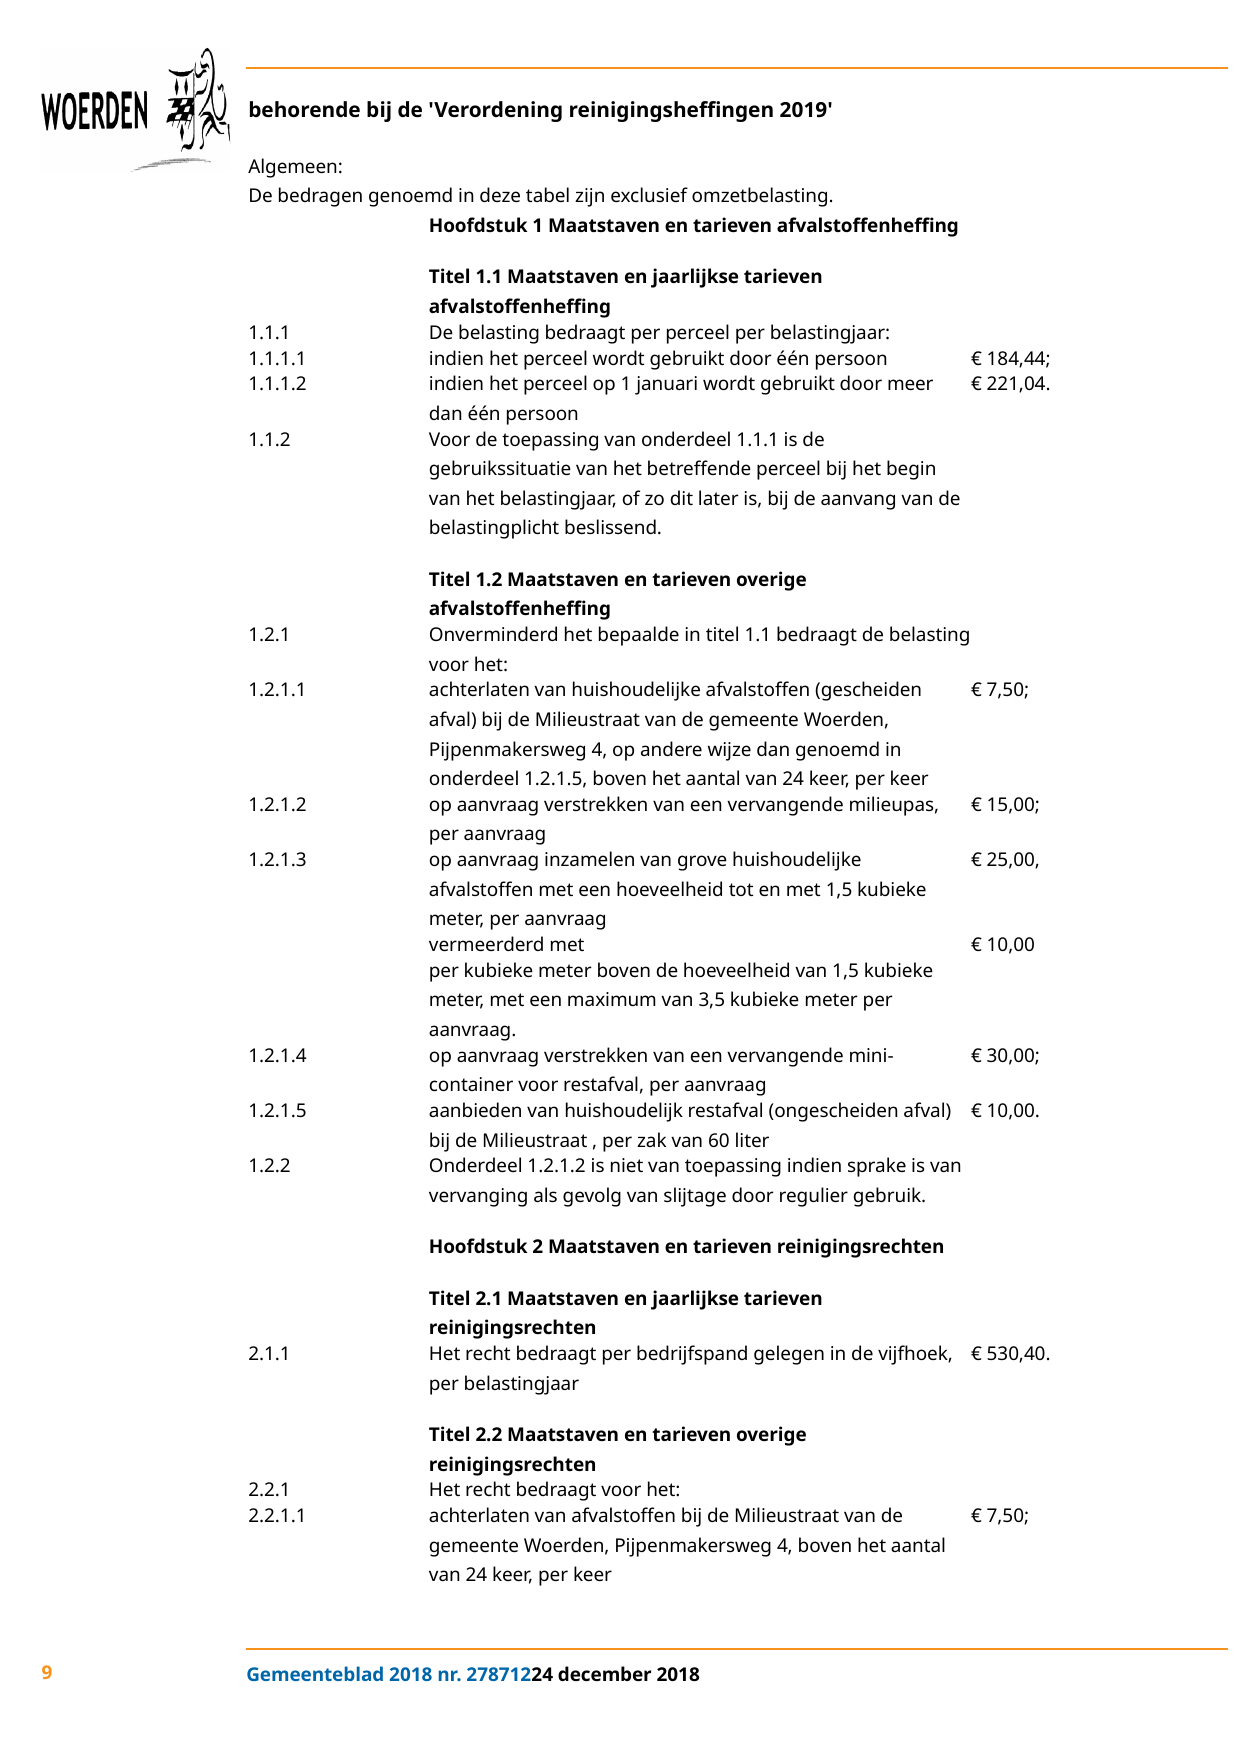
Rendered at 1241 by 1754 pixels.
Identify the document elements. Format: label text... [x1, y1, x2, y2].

table_cell € 10,00 [971, 931, 1152, 957]
table_cell 1.1.1.1 [248, 345, 429, 370]
table_cell € 25,00, [971, 846, 1152, 931]
table_cell Titel 2.2 Maatstaven en tarieven overige reinigingsrechten [429, 1421, 971, 1477]
table_cell € 530,40. [971, 1340, 1152, 1396]
table_cell Titel 1.1 Maatstaven en jaarlijkse tarieven afvalstoffenheffing [429, 264, 971, 319]
table_cell 1.2.1.3 [248, 846, 429, 931]
table_cell 2.2.1 [248, 1477, 429, 1502]
table_header Hoofdstuk 1 Maatstaven en tarieven afvalstoffenheffing [429, 212, 971, 238]
table_cell indien het perceel wordt gebruikt door één persoon [429, 345, 971, 370]
table_cell [971, 566, 1152, 621]
table_cell [971, 1234, 1152, 1259]
table_cell 1.2.2 [248, 1153, 429, 1208]
table_cell [971, 264, 1152, 319]
table_cell [971, 1396, 1152, 1421]
table_cell [429, 1396, 971, 1421]
table_cell [429, 1259, 971, 1285]
table_cell Onverminderd het bepaalde in titel 1.1 bedraagt de belasting voor het: [429, 621, 971, 677]
table_cell 1.2.1.2 [248, 791, 429, 846]
table_header [248, 212, 429, 238]
table_cell op aanvraag verstrekken van een vervangende milieupas, per aanvraag [429, 791, 971, 846]
table_cell [971, 319, 1152, 345]
table_cell Voor de toepassing van onderdeel 1.1.1 is de gebruikssituatie van het betreffende perceel bij het begin van het belastingjaar, of zo dit later is, bij de aanvang van de belastingplicht beslissend. [429, 426, 971, 540]
text De bedragen genoemd in deze tabel zijn exclusief omzetbelasting. [248, 182, 1152, 208]
table_cell Titel 2.1 Maatstaven en jaarlijkse tarieven reinigingsrechten [429, 1285, 971, 1340]
table_cell 2.2.1.1 [248, 1503, 429, 1587]
table_cell [429, 540, 971, 566]
table_cell op aanvraag inzamelen van grove huishoudelijke afvalstoffen met een hoeveelheid tot en met 1,5 kubieke meter, per aanvraag [429, 846, 971, 931]
table_cell vermeerderd met [429, 931, 971, 957]
table_cell [971, 540, 1152, 566]
table_cell [248, 931, 429, 957]
table_cell indien het perceel op 1 januari wordt gebruikt door meer dan één persoon [429, 370, 971, 426]
table_cell [248, 1234, 429, 1259]
table_cell € 7,50; [971, 677, 1152, 791]
picture [41, 47, 231, 172]
table_cell [971, 1208, 1152, 1233]
table_cell [971, 1285, 1152, 1340]
table_cell 1.2.1.5 [248, 1097, 429, 1152]
table_cell [971, 1421, 1152, 1477]
table_cell 1.1.1 [248, 319, 429, 345]
table_cell € 184,44; [971, 345, 1152, 370]
table_cell [248, 1208, 429, 1233]
table_cell € 7,50; [971, 1503, 1152, 1587]
table_cell Het recht bedraagt voor het: [429, 1477, 971, 1502]
table_cell [248, 264, 429, 319]
table_cell 1.1.2 [248, 426, 429, 540]
table_cell Het recht bedraagt per bedrijfspand gelegen in de vijfhoek, per belastingjaar [429, 1340, 971, 1396]
table_cell [429, 1208, 971, 1233]
table_cell [248, 1421, 429, 1477]
table_cell [248, 1259, 429, 1285]
table_cell achterlaten van afvalstoffen bij de Milieustraat van de gemeente Woerden, Pijpenmakersweg 4, boven het aantal van 24 keer, per keer [429, 1503, 971, 1587]
table_cell 1.1.1.2 [248, 370, 429, 426]
table_cell Onderdeel 1.2.1.2 is niet van toepassing indien sprake is van vervanging als gevolg van slijtage door regulier gebruik. [429, 1153, 971, 1208]
table_cell [971, 1153, 1152, 1208]
table_cell 1.2.1.1 [248, 677, 429, 791]
table_cell 2.1.1 [248, 1340, 429, 1396]
table_cell [248, 566, 429, 621]
table_cell [429, 238, 971, 264]
text Algemeen: [248, 153, 1152, 179]
table_cell [248, 1396, 429, 1421]
table_cell achterlaten van huishoudelijke afvalstoffen (gescheiden afval) bij de Milieustraat van de gemeente Woerden, Pijpenmakersweg 4, op andere wijze dan genoemd in onderdeel 1.2.1.5, boven het aantal van 24 keer, per keer [429, 677, 971, 791]
table_cell € 10,00. [971, 1097, 1152, 1152]
table_cell De belasting bedraagt per perceel per belastingjaar: [429, 319, 971, 345]
table_cell € 30,00; [971, 1042, 1152, 1097]
table_cell [248, 957, 429, 1042]
table_cell [971, 957, 1152, 1042]
table_cell [971, 621, 1152, 677]
table_cell per kubieke meter boven de hoeveelheid van 1,5 kubieke meter, met een maximum van 3,5 kubieke meter per aanvraag. [429, 957, 971, 1042]
table_cell [971, 238, 1152, 264]
table_cell [248, 1285, 429, 1340]
table_header [971, 212, 1152, 238]
table_cell [248, 238, 429, 264]
table_cell [248, 540, 429, 566]
table_cell Titel 1.2 Maatstaven en tarieven overige afvalstoffenheffing [429, 566, 971, 621]
table_cell € 221,04. [971, 370, 1152, 426]
table_cell aanbieden van huishoudelijk restafval (ongescheiden afval) bij de Milieustraat , per zak van 60 liter [429, 1097, 971, 1152]
table_cell € 15,00; [971, 791, 1152, 846]
table_cell Hoofdstuk 2 Maatstaven en tarieven reinigingsrechten [429, 1234, 971, 1259]
table_cell 1.2.1.4 [248, 1042, 429, 1097]
text behorende bij de 'Verordening reinigingsheffingen 2019' [248, 95, 1152, 123]
table_cell 1.2.1 [248, 621, 429, 677]
table_cell [971, 1477, 1152, 1502]
table_cell [971, 1259, 1152, 1285]
table_cell [971, 426, 1152, 540]
table_cell op aanvraag verstrekken van een vervangende mini-container voor restafval, per aanvraag [429, 1042, 971, 1097]
